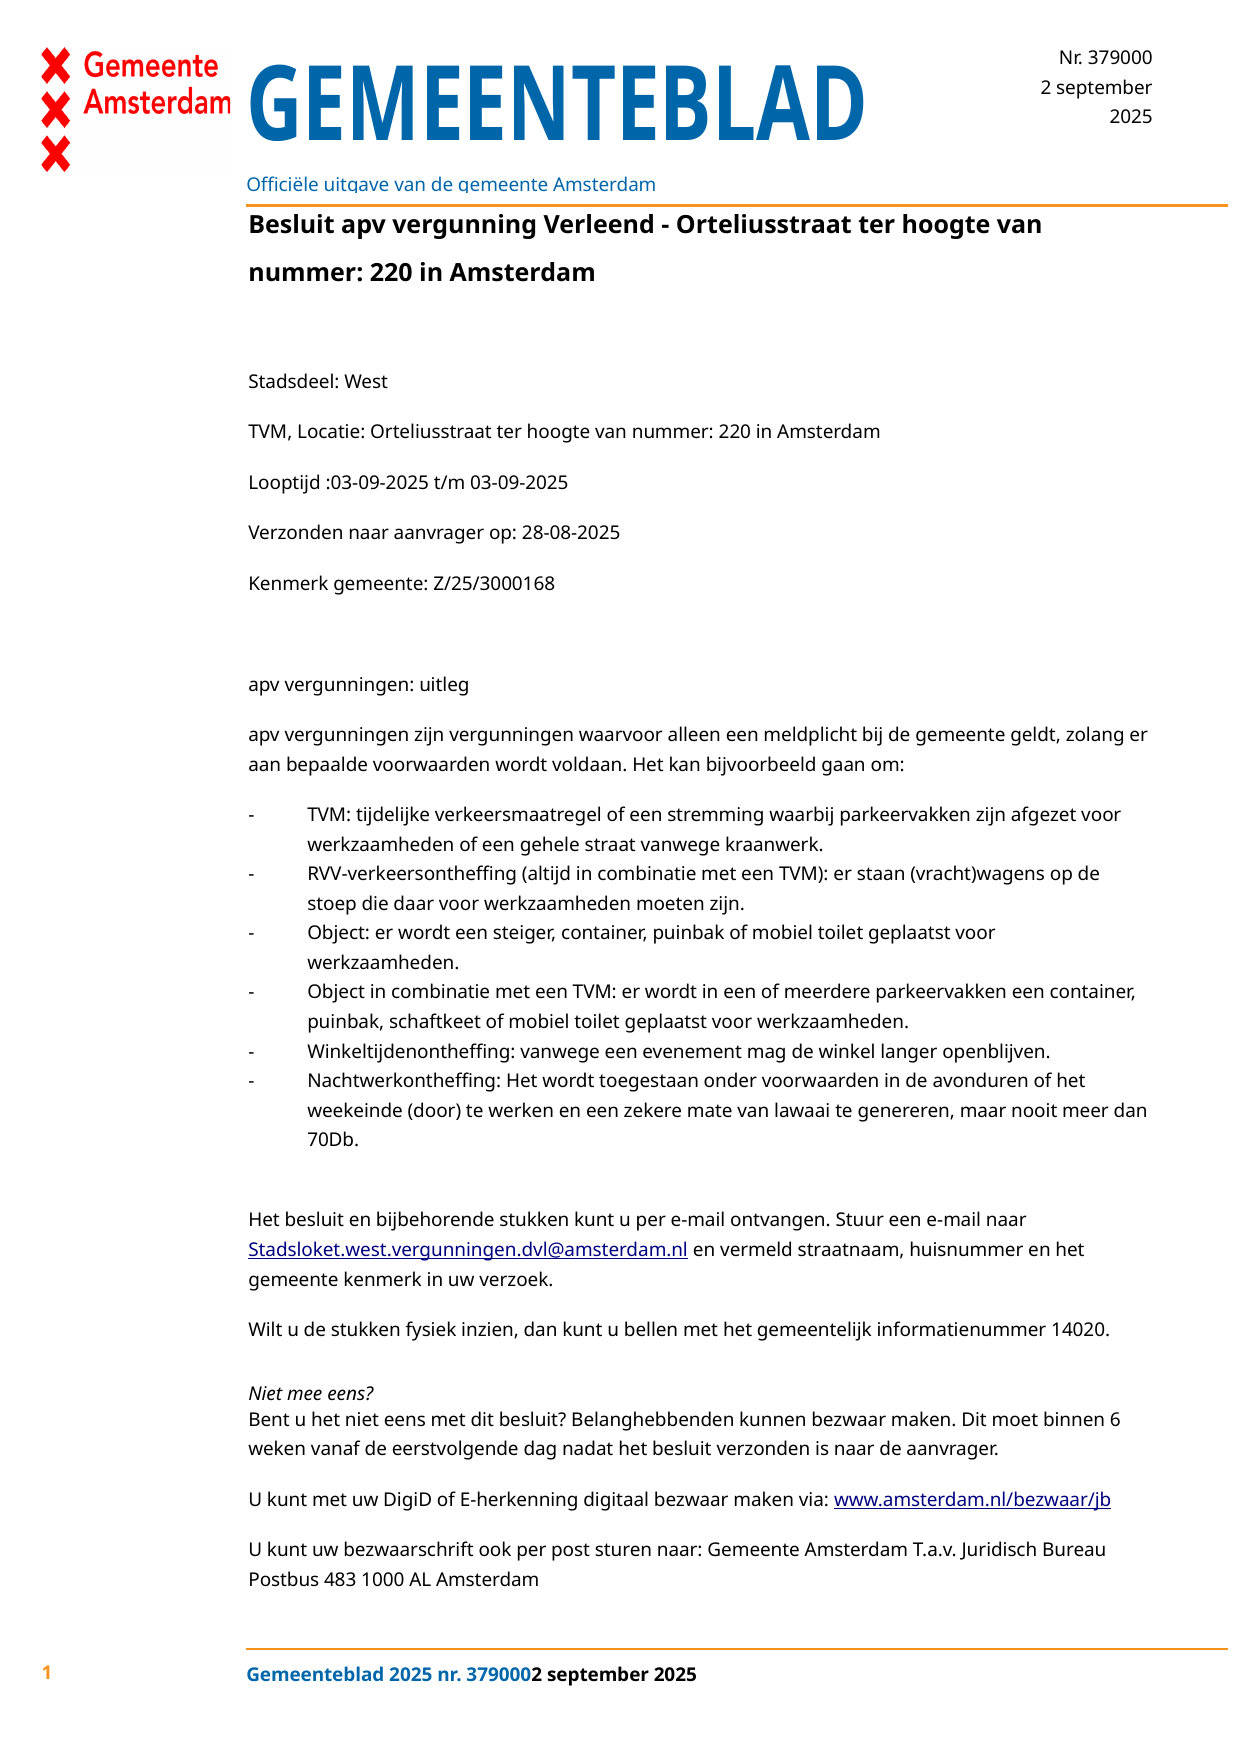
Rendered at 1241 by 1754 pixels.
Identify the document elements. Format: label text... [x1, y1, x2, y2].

text Besluit apv vergunning Verleend - Orteliusstraat ter hoogte van nummer: 220 in Amsterdam [248, 207, 1152, 288]
text U kunt uw bezwaarschrift ook per post sturen naar: Gemeente Amsterdam T.a.v. Juridisch Bureau Postbus 483 1000 AL Amsterdam [248, 1536, 1152, 1592]
text Bent u het niet eens met dit besluit? Belanghebbenden kunnen bezwaar maken. Dit moet binnen 6 weken vanaf de eerstvolgende dag nadat het besluit verzonden is naar de aanvrager. [248, 1406, 1152, 1461]
text Het besluit en bijbehorende stukken kunt u per e-mail ontvangen. Stuur een e-mail naar Stadsloket.west.vergunningen.dvl@amsterdam.nl en vermeld straatnaam, huisnummer en het gemeente kenmerk in uw verzoek. [248, 1207, 1152, 1292]
text U kunt met uw DigiD of E-herkenning digitaal bezwaar maken via: www.amsterdam.nl/bezwaar/jb [248, 1486, 1152, 1512]
list Object: er wordt een steiger, container, puinbak of mobiel toilet geplaatst voor werkzaamheden. [248, 919, 1152, 975]
text Niet mee eens? [248, 1380, 1152, 1406]
text Wilt u de stukken fysiek inzien, dan kunt u bellen met het gemeentelijk informatienummer 14020. [248, 1316, 1152, 1342]
text apv vergunningen: uitleg [248, 671, 1152, 697]
list Object in combinatie met een TVM: er wordt in een of meerdere parkeervakken een container, puinbak, schaftkeet of mobiel toilet geplaatst voor werkzaamheden. [248, 979, 1152, 1034]
list Nachtwerkontheffing: Het wordt toegestaan onder voorwaarden in de avonduren of het weekeinde (door) te werken en een zekere mate van lawaai te genereren, maar nooit meer dan 70Db. [248, 1067, 1152, 1152]
text Stadsdeel: West [248, 368, 1152, 394]
text Kenmerk gemeente: Z/25/3000168 [248, 570, 1152, 596]
list Winkeltijdenontheffing: vanwege een evenement mag de winkel langer openblijven. [248, 1038, 1152, 1064]
text Verzonden naar aanvrager op: 28-08-2025 [248, 519, 1152, 545]
picture [41, 47, 231, 172]
list TVM: tijdelijke verkeersmaatregel of een stremming waarbij parkeervakken zijn afgezet voor werkzaamheden of een gehele straat vanwege kraanwerk. [248, 801, 1152, 857]
text apv vergunningen zijn vergunningen waarvoor alleen een meldplicht bij de gemeente geldt, zolang er aan bepaalde voorwaarden wordt voldaan. Het kan bijvoorbeeld gaan om: [248, 721, 1152, 777]
text TVM, Locatie: Orteliusstraat ter hoogte van nummer: 220 in Amsterdam [248, 419, 1152, 444]
text Looptijd :03-09-2025 t/m 03-09-2025 [248, 469, 1152, 495]
list RVV-verkeersontheffing (altijd in combinatie met een TVM): er staan (vracht)wagens op de stoep die daar voor werkzaamheden moeten zijn. [248, 860, 1152, 916]
